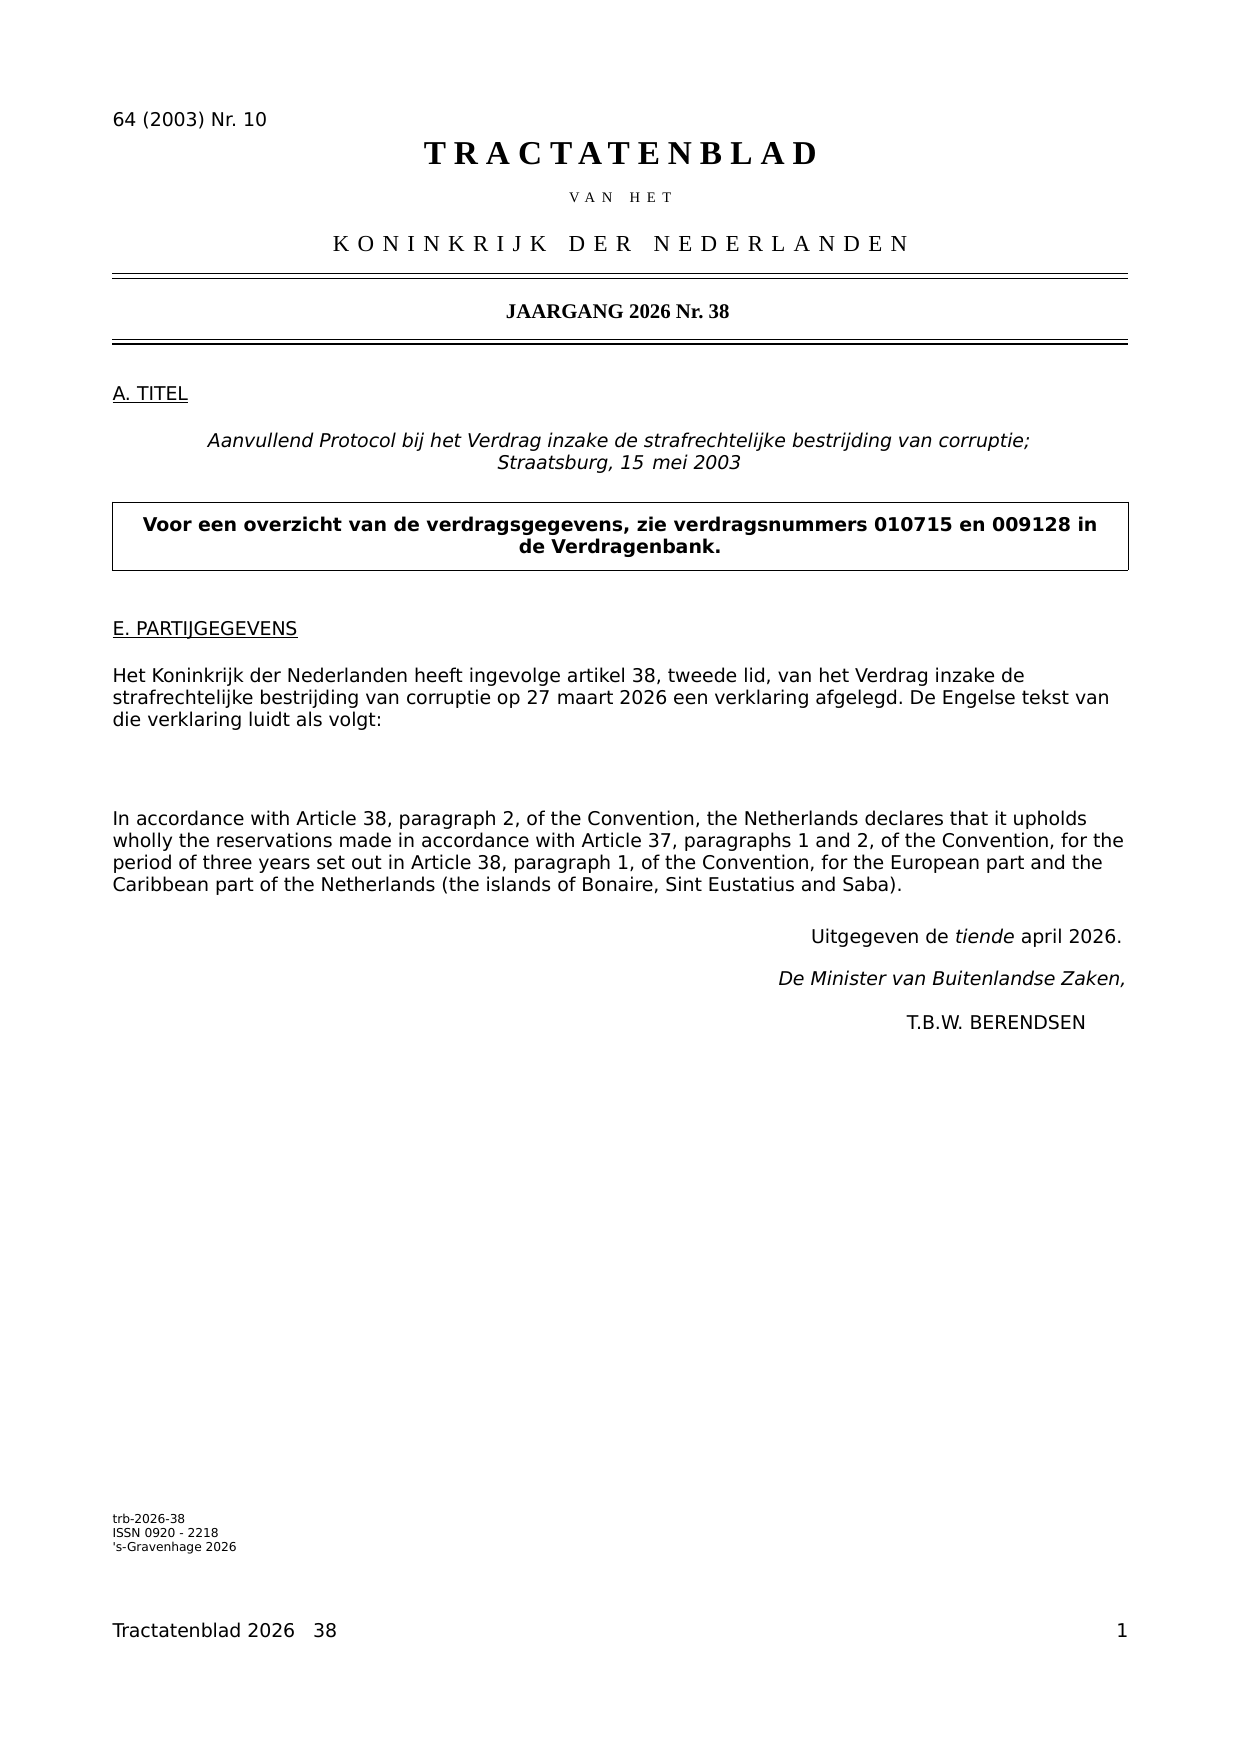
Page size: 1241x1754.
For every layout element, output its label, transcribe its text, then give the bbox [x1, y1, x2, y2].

subtitle E. PARTIJGEGEVENS [112, 618, 1128, 640]
text VAN HET [112, 189, 1128, 206]
text De Minister van Buitenlandse Zaken, T.B.W. BERENDSEN [112, 968, 1128, 1034]
text Uitgegeven de tiende april 2026. [112, 926, 1128, 948]
text trb-2026-38 [112, 1512, 346, 1526]
text KONINKRIJK DER NEDERLANDEN [112, 229, 1128, 256]
text Aanvullend Protocol bij het Verdrag inzake de strafrechtelijke bestrijding van corruptie; [112, 430, 1128, 452]
text Straatsburg, 15 mei 2003 [112, 452, 1128, 474]
text In accordance with Article 38, paragraph 2, of the Convention, the Netherlands declares that it upholds wholly the reservations made in accordance with Article 37, paragraphs 1 and 2, of the Convention, for the period of three years set out in Article 38, paragraph 1, of the Convention, for the European part and the Caribbean part of the Netherlands (the islands of Bonaire, Sint Eustatius and Saba). [112, 808, 1128, 896]
text 64 (2003) Nr. 10 [112, 109, 1128, 131]
subtitle A. TITEL [112, 383, 1128, 405]
text 's-Gravenhage 2026 [112, 1540, 346, 1554]
text TRACTATENBLAD [112, 133, 1128, 172]
text Het Koninkrijk der Nederlanden heeft ingevolge artikel 38, tweede lid, van het Verdrag inzake de strafrechtelijke bestrijding van corruptie op 27 maart 2026 een verklaring afgelegd. De Engelse tekst van die verklaring luidt als volgt: [112, 665, 1128, 731]
text JAARGANG 2026 Nr. 38 [112, 299, 1128, 323]
text ISSN 0920 - 2218 [112, 1526, 346, 1540]
